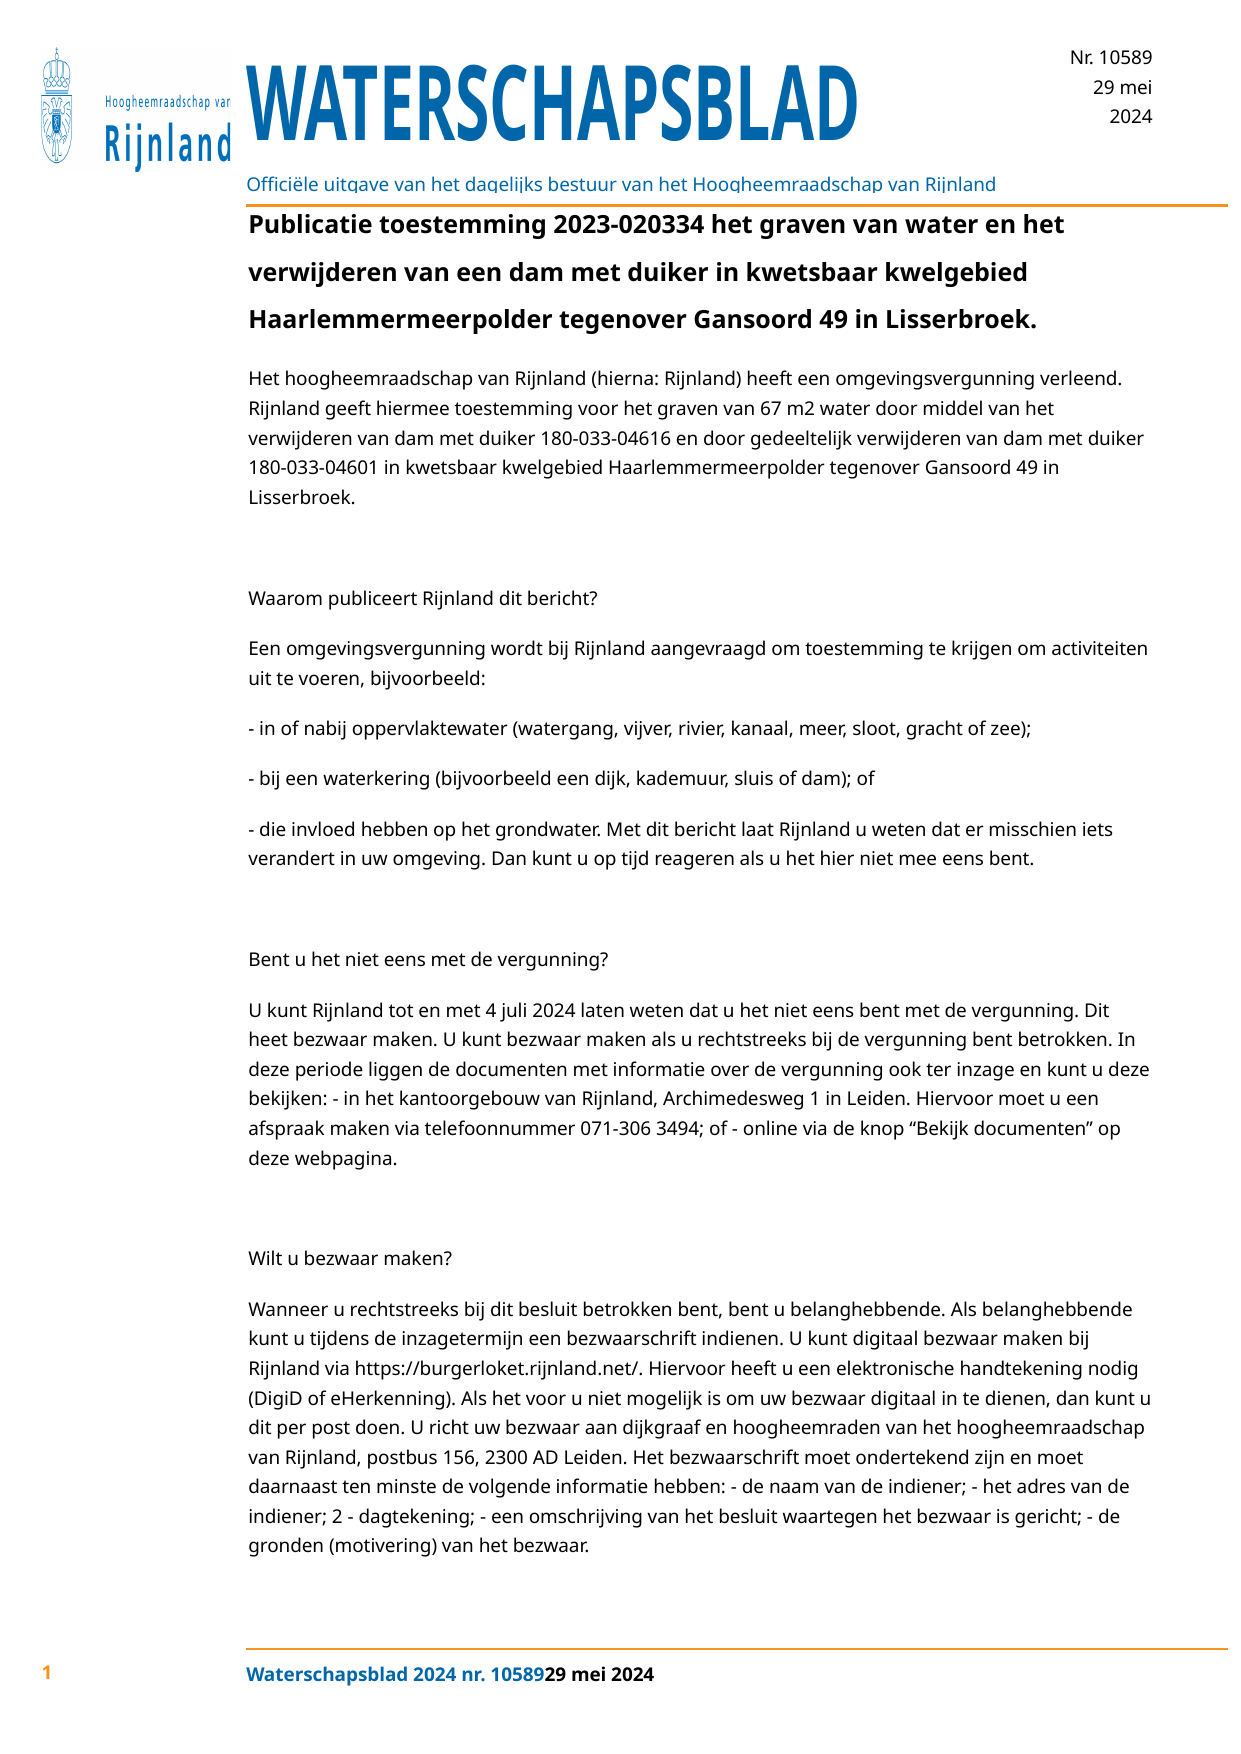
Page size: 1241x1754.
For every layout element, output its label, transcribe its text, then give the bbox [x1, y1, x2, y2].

text Waarom publiceert Rijnland dit bericht? [248, 585, 1152, 610]
text Het hoogheemraadschap van Rijnland (hierna: Rijnland) heeft een omgevingsvergunning verleend. Rijnland geeft hiermee toestemming voor het graven van 67 m2 water door middel van het verwijderen van dam met duiker 180-033-04616 en door gedeeltelijk verwijderen van dam met duiker 180-033-04601 in kwetsbaar kwelgebied Haarlemmermeerpolder tegenover Gansoord 49 in Lisserbroek. [248, 366, 1152, 509]
text - die invloed hebben op het grondwater. Met dit bericht laat Rijnland u weten dat er misschien iets verandert in uw omgeving. Dan kunt u op tijd reageren als u het hier niet mee eens bent. [248, 816, 1152, 871]
text Bent u het niet eens met de vergunning? [248, 946, 1152, 972]
text Een omgevingsvergunning wordt bij Rijnland aangevraagd om toestemming te krijgen om activiteiten uit te voeren, bijvoorbeeld: [248, 635, 1152, 690]
text - bij een waterkering (bijvoorbeeld een dijk, kademuur, sluis of dam); of [248, 766, 1152, 791]
text - in of nabij oppervlaktewater (watergang, vijver, rivier, kanaal, meer, sloot, gracht of zee); [248, 715, 1152, 741]
text Wilt u bezwaar maken? [248, 1246, 1152, 1271]
picture [41, 47, 231, 172]
text U kunt Rijnland tot en met 4 juli 2024 laten weten dat u het niet eens bent met de vergunning. Dit heet bezwaar maken. U kunt bezwaar maken als u rechtstreeks bij de vergunning bent betrokken. In deze periode liggen de documenten met informatie over de vergunning ook ter inzage en kunt u deze bekijken: - in het kantoorgebouw van Rijnland, Archimedesweg 1 in Leiden. Hiervoor moet u een afspraak maken via telefoonnummer 071-306 3494; of - online via de knop “Bekijk documenten” op deze webpagina. [248, 997, 1152, 1170]
text Wanneer u rechtstreeks bij dit besluit betrokken bent, bent u belanghebbende. Als belanghebbende kunt u tijdens de inzagetermijn een bezwaarschrift indienen. U kunt digitaal bezwaar maken bij Rijnland via https://burgerloket.rijnland.net/. Hiervoor heeft u een elektronische handtekening nodig (DigiD of eHerkenning). Als het voor u niet mogelijk is om uw bezwaar digitaal in te dienen, dan kunt u dit per post doen. U richt uw bezwaar aan dijkgraaf en hoogheemraden van het hoogheemraadschap van Rijnland, postbus 156, 2300 AD Leiden. Het bezwaarschrift moet ondertekend zijn en moet daarnaast ten minste de volgende informatie hebben: - de naam van de indiener; - het adres van de indiener; 2 - dagtekening; - een omschrijving van het besluit waartegen het bezwaar is gericht; - de gronden (motivering) van het bezwaar. [248, 1296, 1152, 1558]
text Publicatie toestemming 2023-020334 het graven van water en het verwijderen van een dam met duiker in kwetsbaar kwelgebied Haarlemmermeerpolder tegenover Gansoord 49 in Lisserbroek. [248, 207, 1152, 336]
